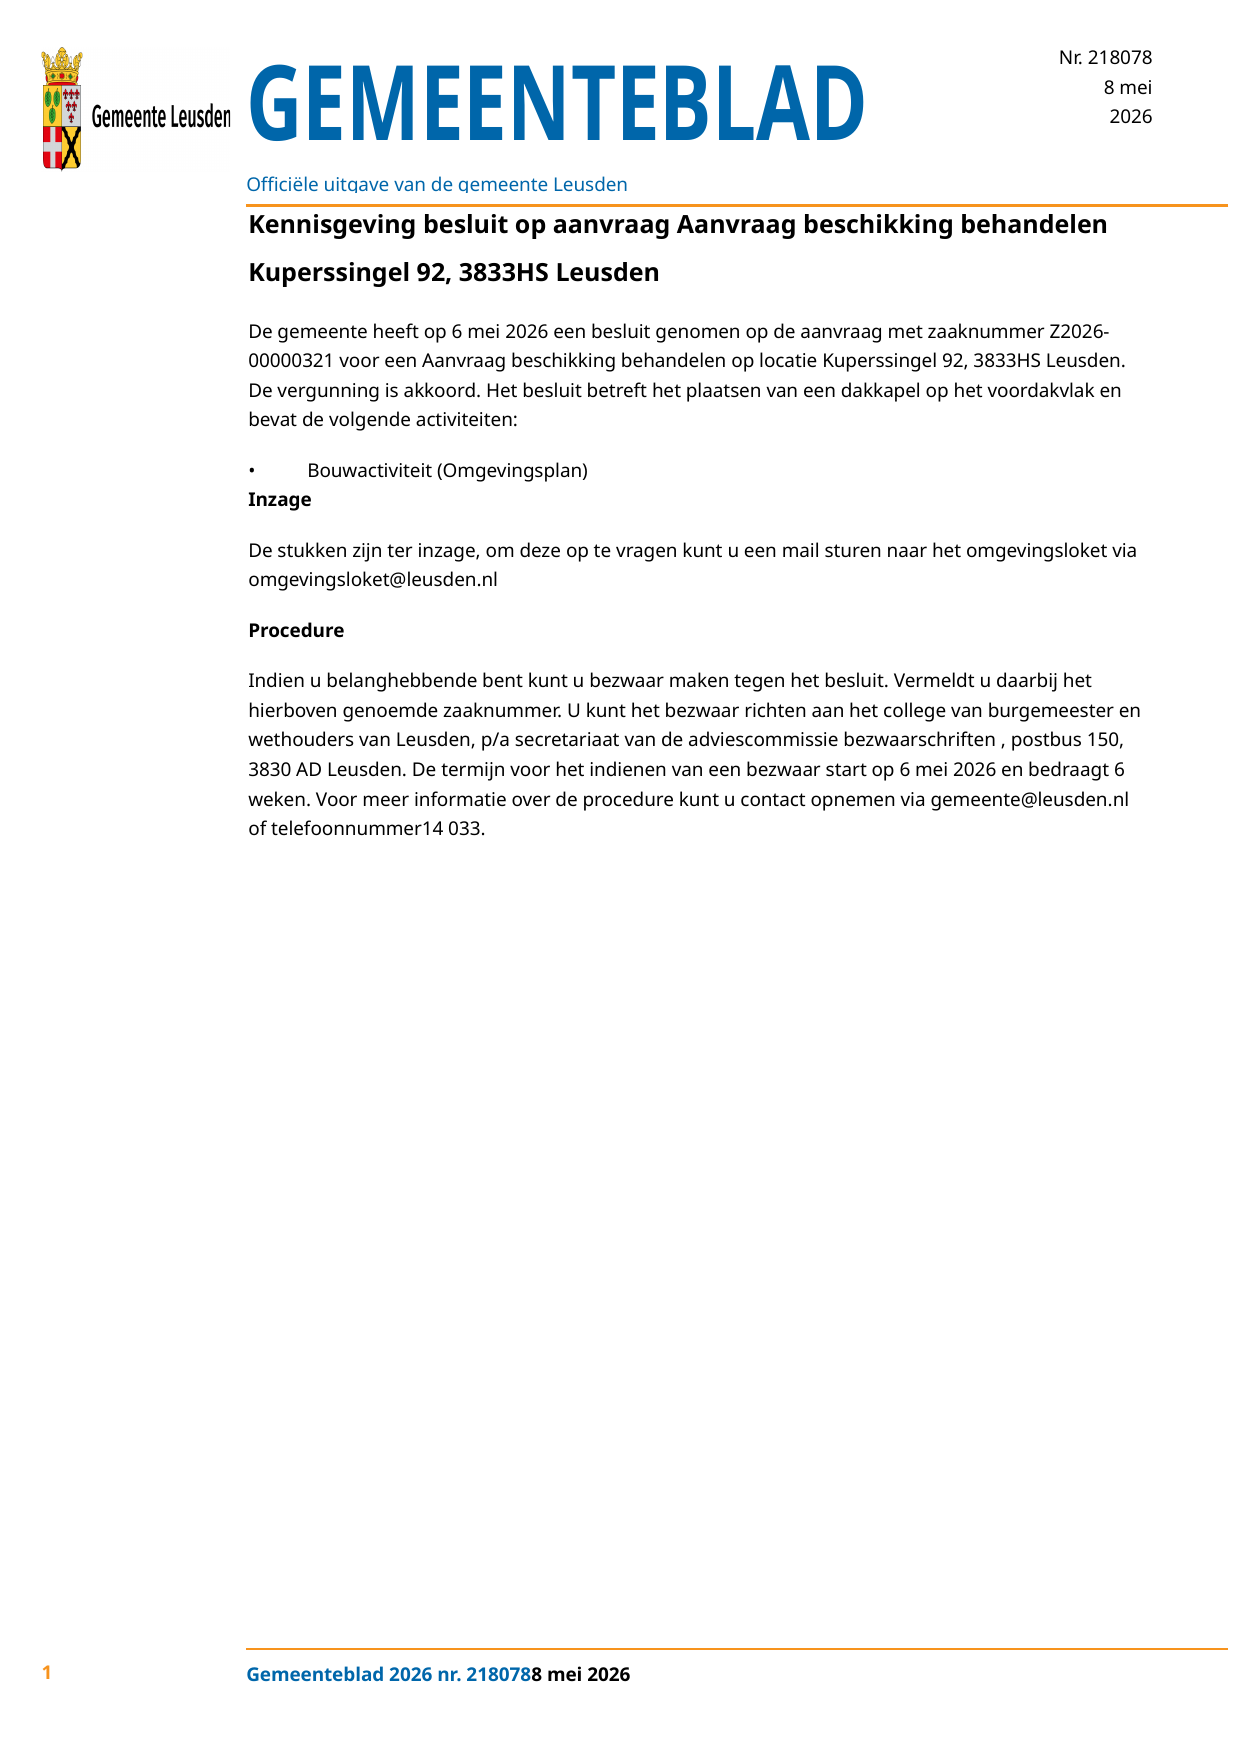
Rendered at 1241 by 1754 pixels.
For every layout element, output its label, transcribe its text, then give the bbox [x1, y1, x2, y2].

text Procedure [248, 617, 1152, 643]
text Indien u belanghebbende bent kunt u bezwaar maken tegen het besluit. Vermeldt u daarbij het hierboven genoemde zaaknummer. U kunt het bezwaar richten aan het college van burgemeester en wethouders van Leusden, p/a secretariaat van de adviescommissie bezwaarschriften , postbus 150, 3830 AD Leusden. De termijn voor het indienen van een bezwaar start op 6 mei 2026 en bedraagt 6 weken. Voor meer informatie over de procedure kunt u contact opnemen via gemeente@leusden.nl of telefoonnummer14 033. [248, 667, 1152, 841]
picture [41, 47, 231, 172]
text Inzage [248, 487, 1152, 512]
text De gemeente heeft op 6 mei 2026 een besluit genomen op de aanvraag met zaaknummer Z2026-00000321 voor een Aanvraag beschikking behandelen op locatie Kuperssingel 92, 3833HS Leusden. De vergunning is akkoord. Het besluit betreft het plaatsen van een dakkapel op het voordakvlak en bevat de volgende activiteiten: [248, 318, 1152, 432]
text Kennisgeving besluit op aanvraag Aanvraag beschikking behandelen Kuperssingel 92, 3833HS Leusden [248, 207, 1152, 288]
text De stukken zijn ter inzage, om deze op te vragen kunt u een mail sturen naar het omgevingsloket via omgevingsloket@leusden.nl [248, 537, 1152, 592]
list Bouwactiviteit (Omgevingsplan) [248, 457, 1152, 483]
